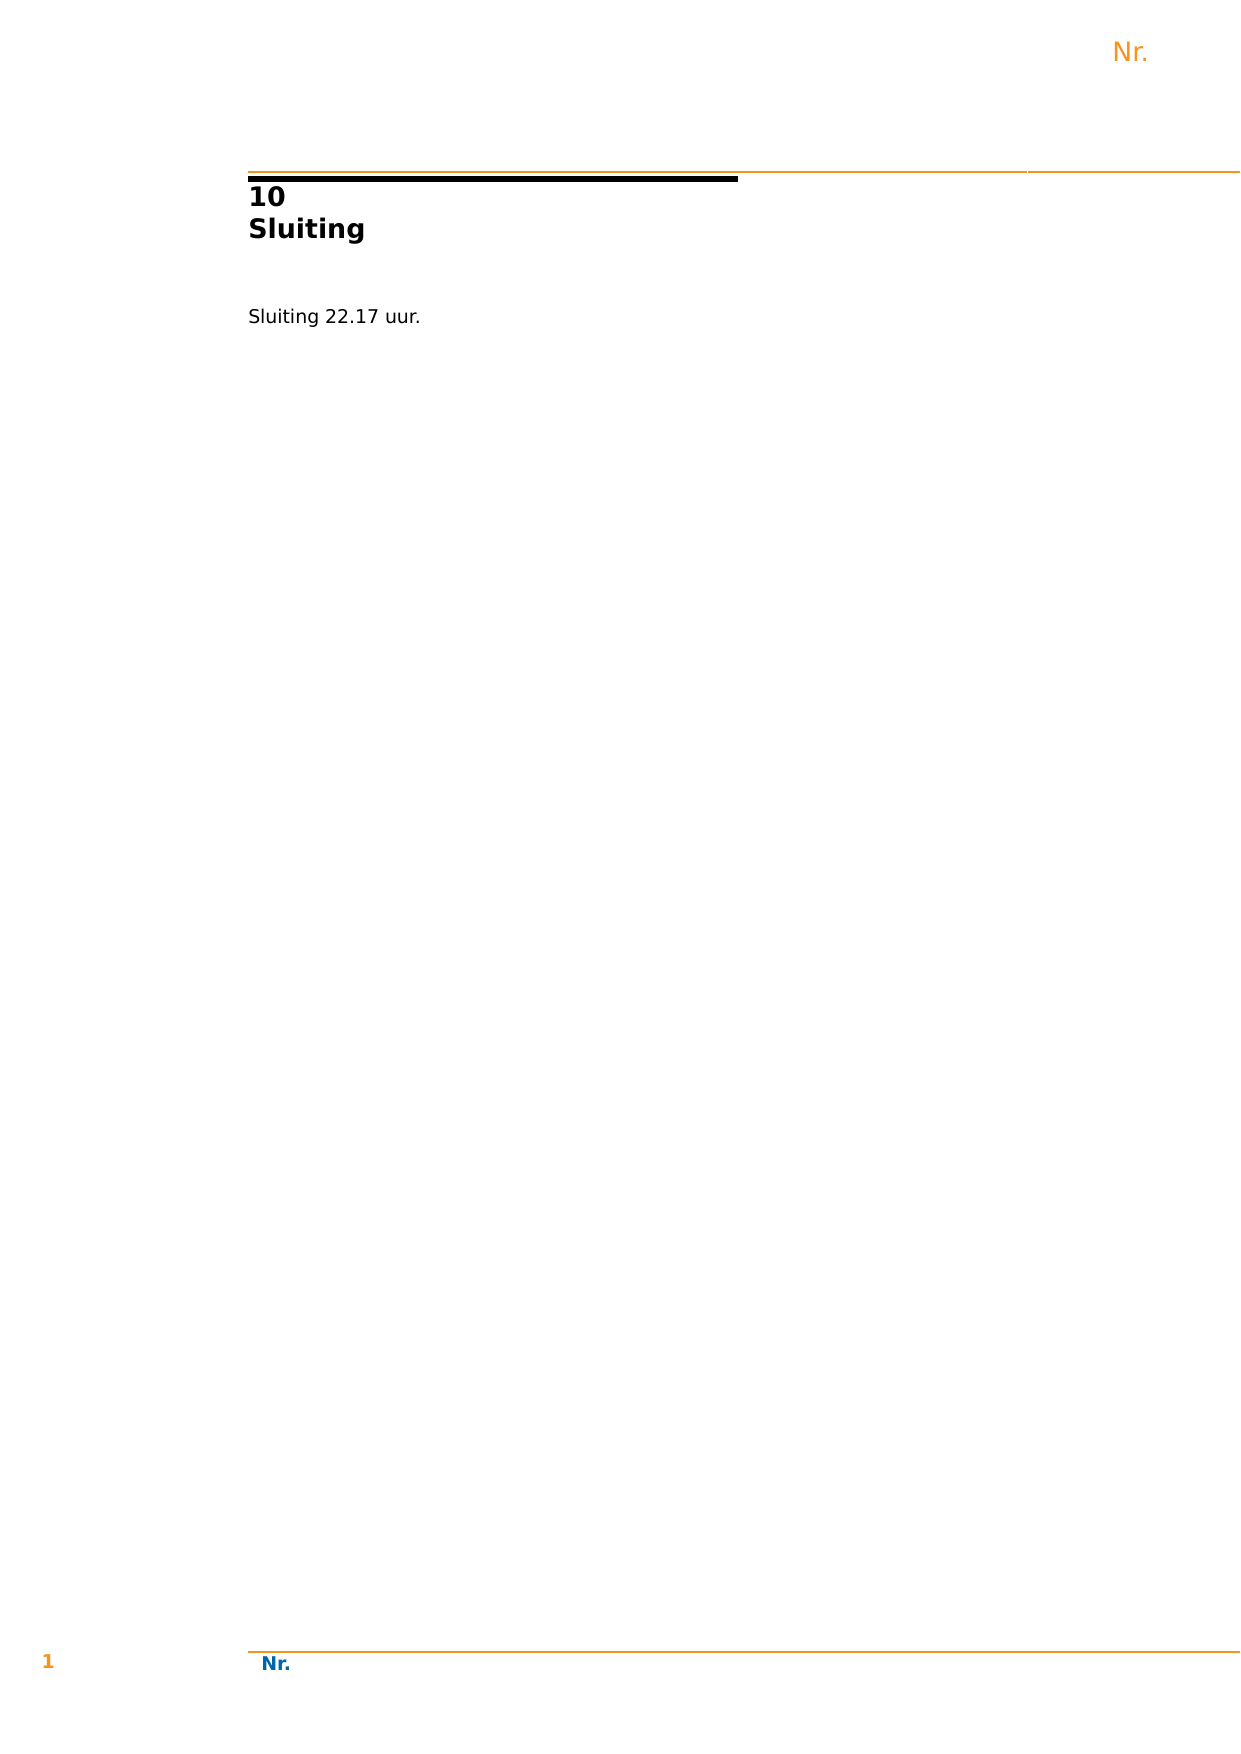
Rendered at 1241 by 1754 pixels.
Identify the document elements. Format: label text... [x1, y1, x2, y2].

title 10 Sluiting [248, 182, 691, 244]
text Sluiting 22.17 uur. [248, 306, 691, 328]
